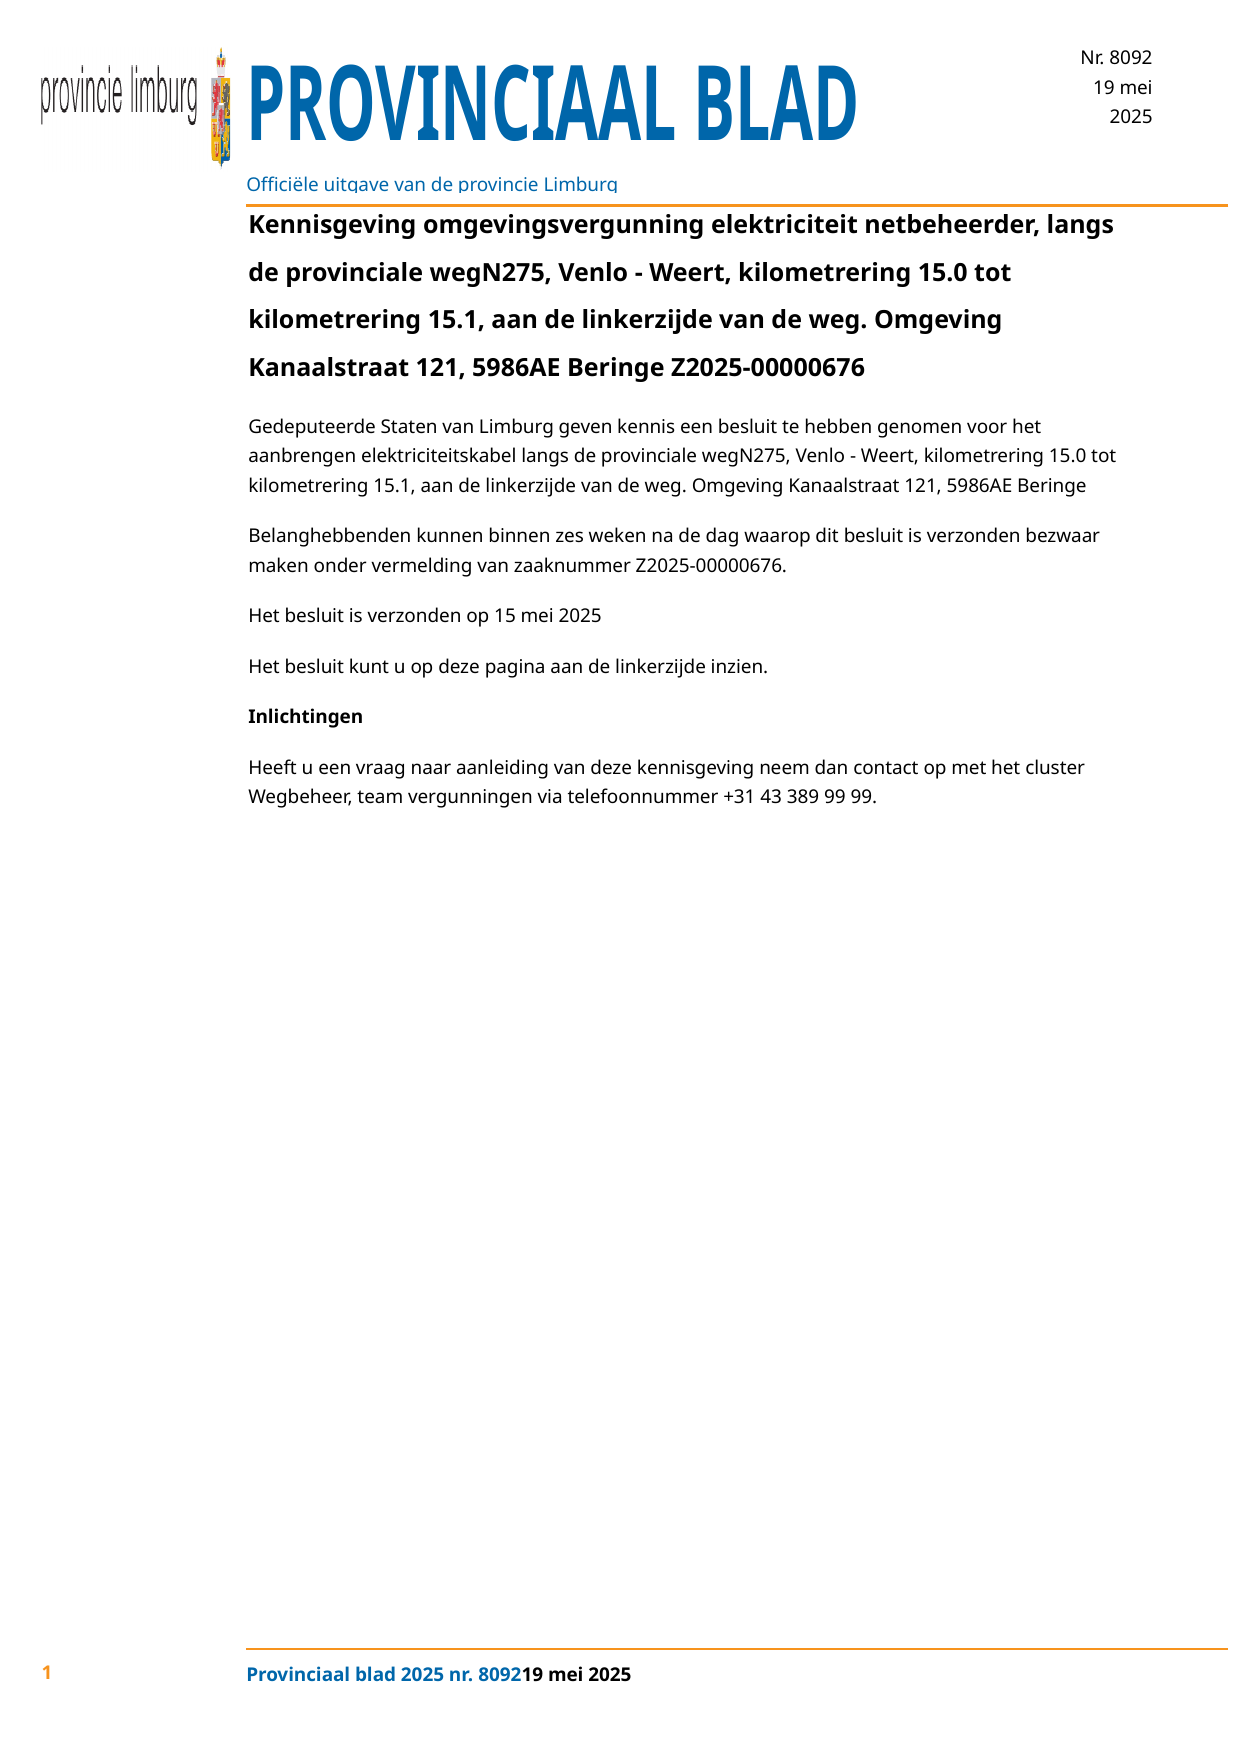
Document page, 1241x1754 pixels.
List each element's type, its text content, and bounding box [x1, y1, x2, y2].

text Belanghebbenden kunnen binnen zes weken na de dag waarop dit besluit is verzonden bezwaar maken onder vermelding van zaaknummer Z2025-00000676. [248, 523, 1152, 578]
picture [41, 47, 231, 172]
text Heeft u een vraag naar aanleiding van deze kennisgeving neem dan contact op met het cluster Wegbeheer, team vergunningen via telefoonnummer +31 43 389 99 99. [248, 754, 1152, 809]
text Het besluit kunt u op deze pagina aan de linkerzijde inzien. [248, 653, 1152, 679]
text Gedeputeerde Staten van Limburg geven kennis een besluit te hebben genomen voor het aanbrengen elektriciteitskabel langs de provinciale wegN275, Venlo - Weert, kilometrering 15.0 tot kilometrering 15.1, aan de linkerzijde van de weg. Omgeving Kanaalstraat 121, 5986AE Beringe [248, 413, 1152, 498]
text Kennisgeving omgevingsvergunning elektriciteit netbeheerder, langs de provinciale wegN275, Venlo - Weert, kilometrering 15.0 tot kilometrering 15.1, aan de linkerzijde van de weg. Omgeving Kanaalstraat 121, 5986AE Beringe Z2025-00000676 [248, 207, 1152, 384]
text Inlichtingen [248, 703, 1152, 729]
text Het besluit is verzonden op 15 mei 2025 [248, 603, 1152, 628]
